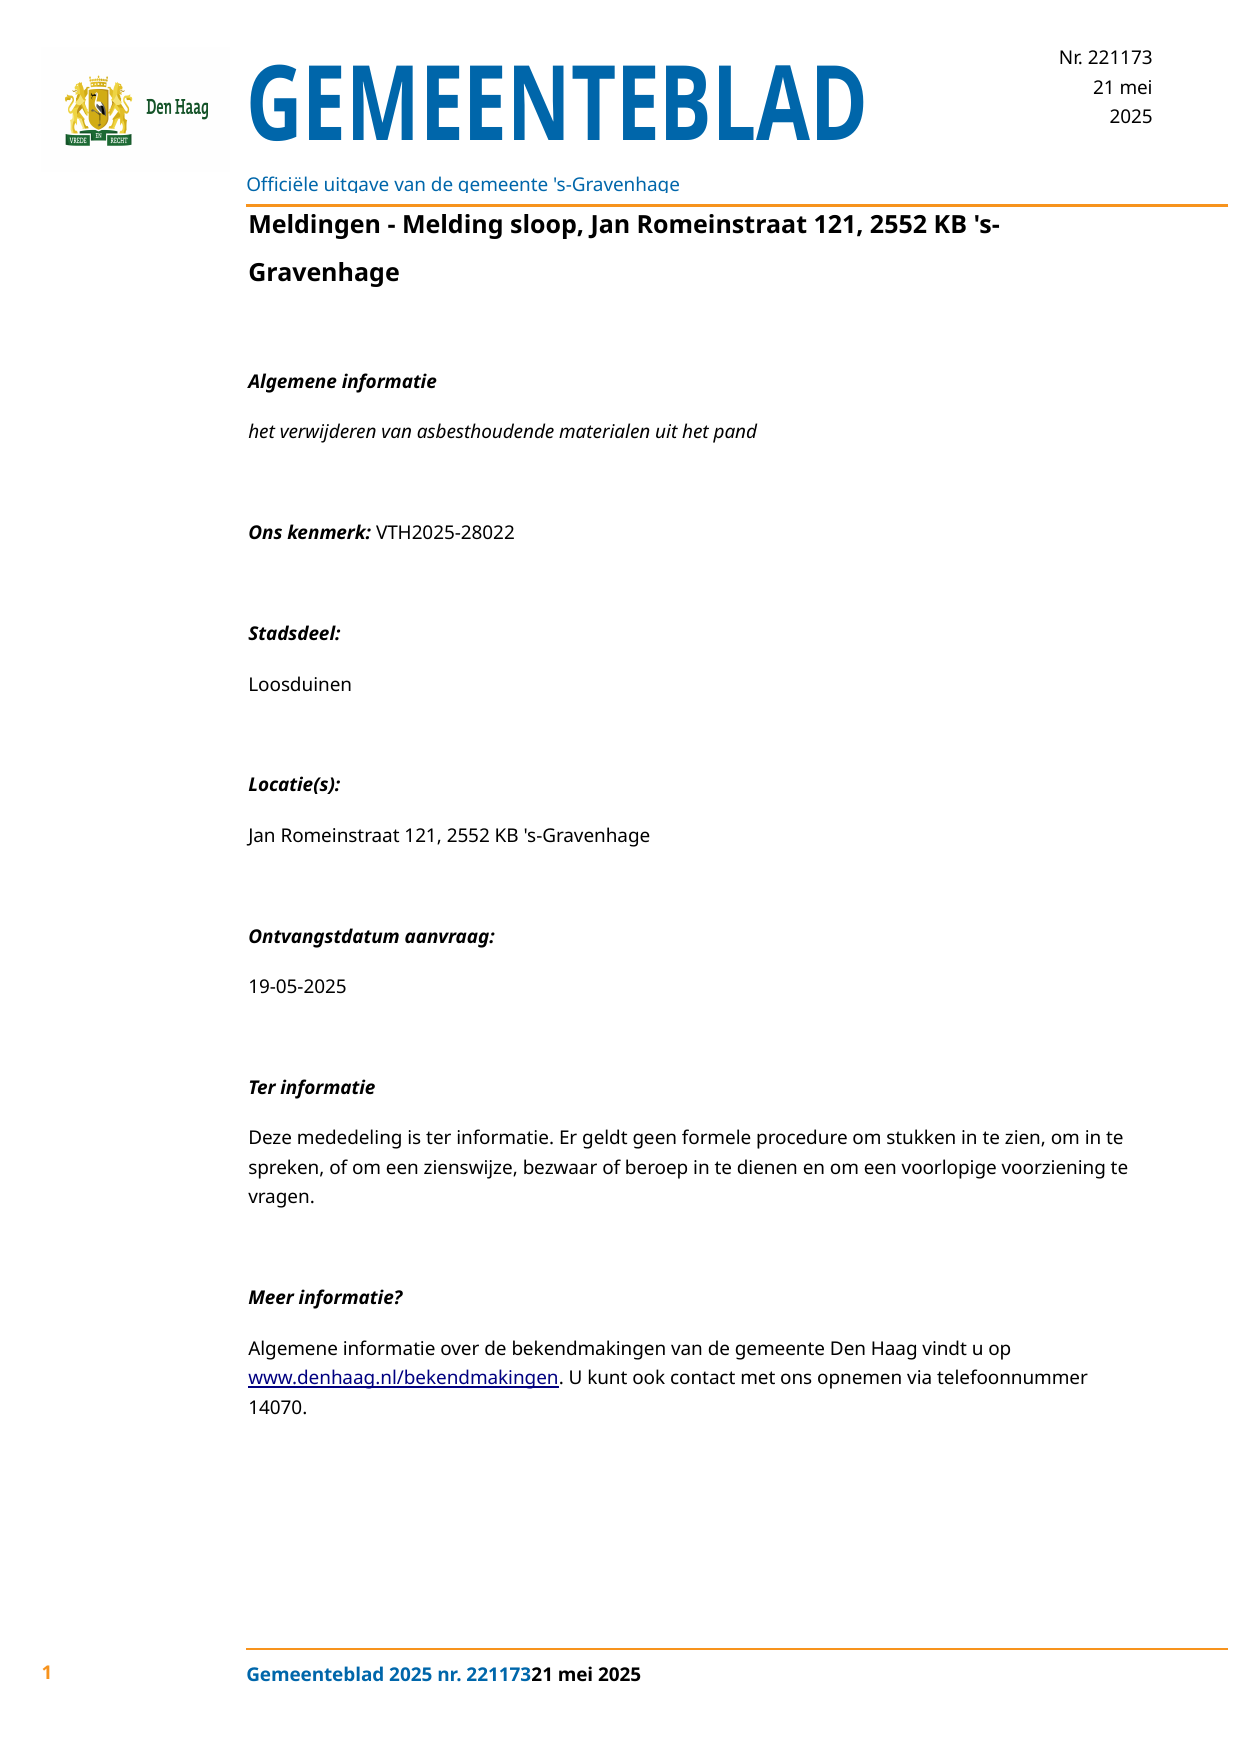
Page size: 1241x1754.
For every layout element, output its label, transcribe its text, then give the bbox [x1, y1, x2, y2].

text het verwijderen van asbesthoudende materialen uit het pand [248, 419, 1152, 444]
picture [41, 47, 231, 172]
text Locatie(s): [248, 772, 1152, 797]
text 19-05-2025 [248, 973, 1152, 999]
text Loosduinen [248, 671, 1152, 697]
text Deze mededeling is ter informatie. Er geldt geen formele procedure om stukken in te zien, om in te spreken, of om een zienswijze, bezwaar of beroep in te dienen en om een voorlopige voorziening te vragen. [248, 1124, 1152, 1209]
text Algemene informatie over de bekendmakingen van de gemeente Den Haag vindt u op www.denhaag.nl/bekendmakingen. U kunt ook contact met ons opnemen via telefoonnummer 14070. [248, 1335, 1152, 1420]
text Stadsdeel: [248, 620, 1152, 646]
text Meer informatie? [248, 1284, 1152, 1310]
text Ontvangstdatum aanvraag: [248, 923, 1152, 949]
text Ter informatie [248, 1074, 1152, 1100]
text Algemene informatie [248, 368, 1152, 394]
text Jan Romeinstraat 121, 2552 KB 's-Gravenhage [248, 822, 1152, 848]
text Ons kenmerk: VTH2025-28022 [248, 519, 1152, 545]
text Meldingen - Melding sloop, Jan Romeinstraat 121, 2552 KB 's-Gravenhage [248, 207, 1152, 288]
